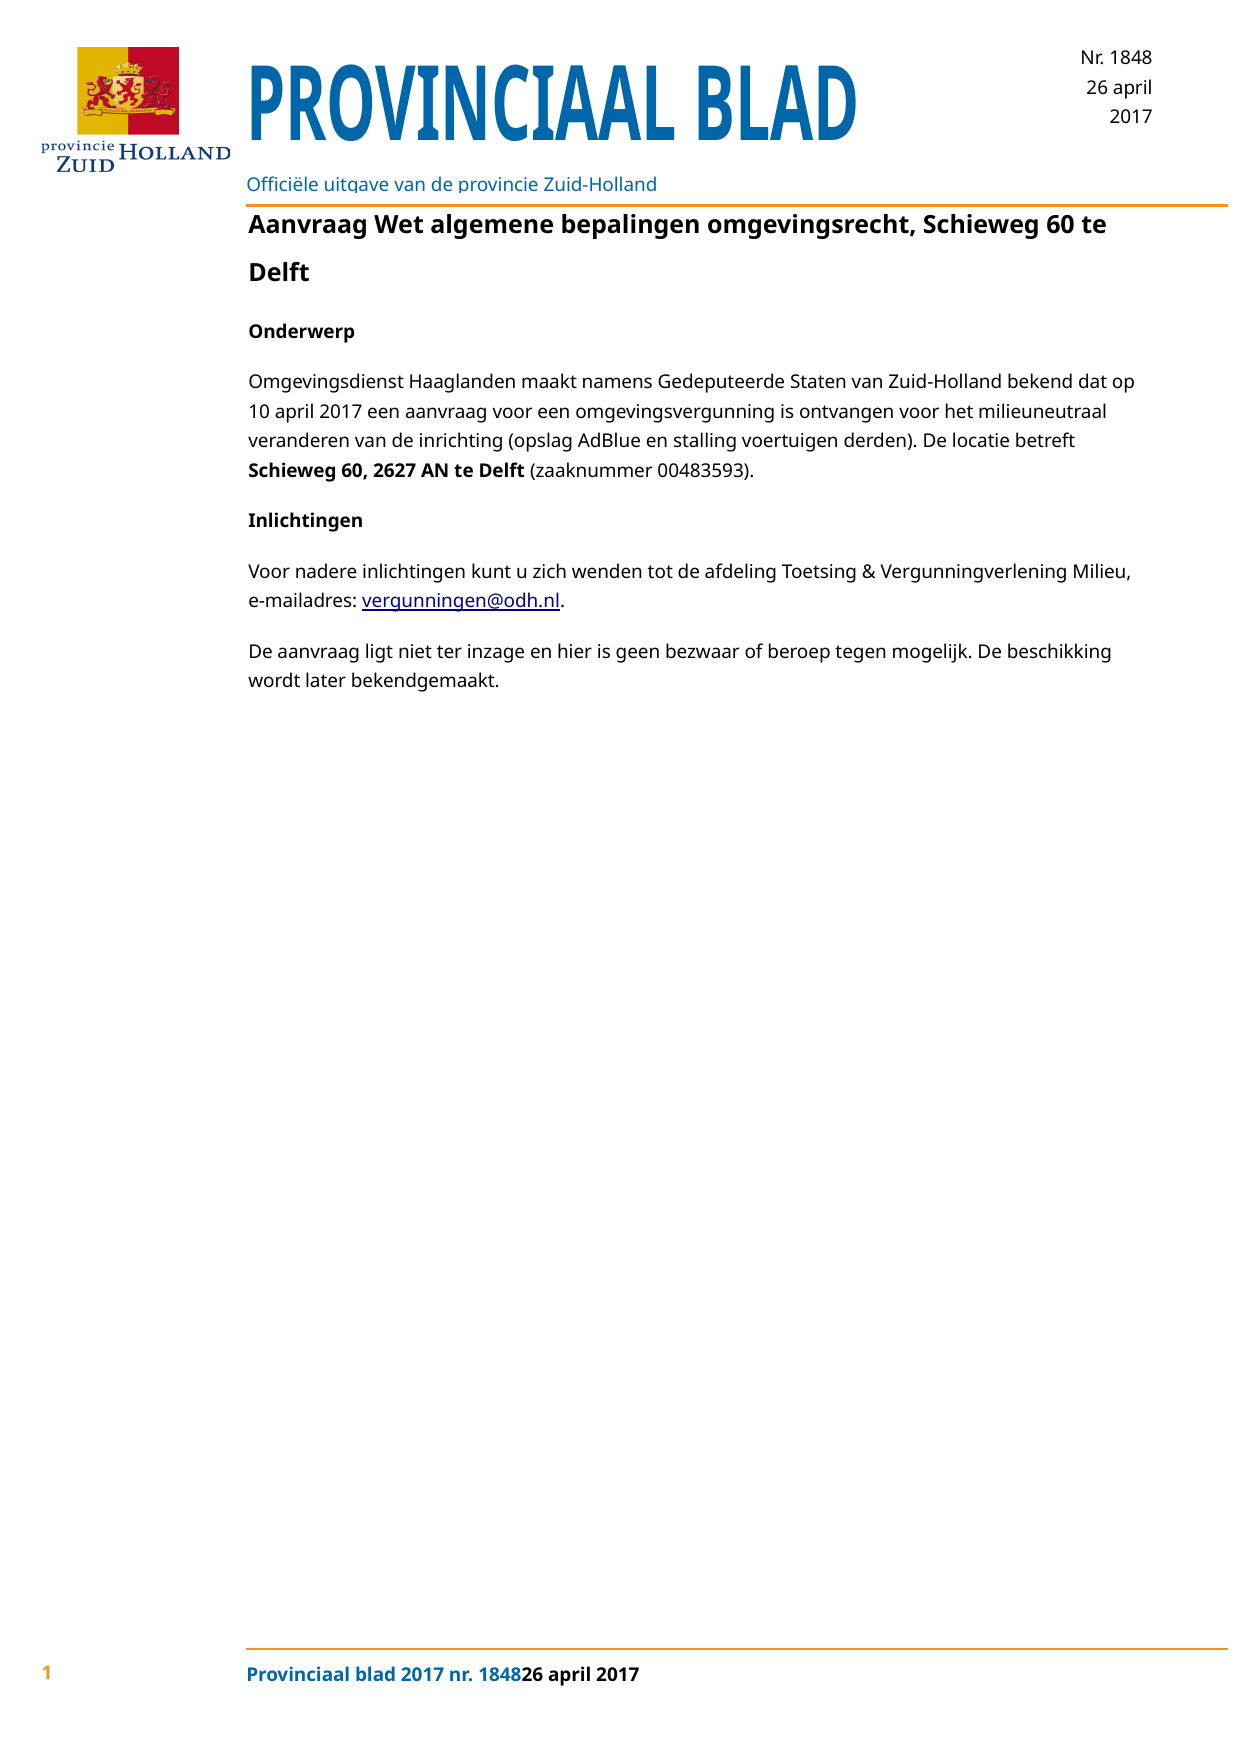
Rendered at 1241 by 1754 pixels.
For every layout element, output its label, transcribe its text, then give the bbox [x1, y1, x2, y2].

picture [41, 47, 231, 172]
text Voor nadere inlichtingen kunt u zich wenden tot de afdeling Toetsing & Vergunningverlening Milieu, e-mailadres: vergunningen@odh.nl. [248, 558, 1152, 613]
text Onderwerp [248, 318, 1152, 344]
text Inlichtingen [248, 507, 1152, 533]
text Aanvraag Wet algemene bepalingen omgevingsrecht, Schieweg 60 te Delft [248, 207, 1152, 288]
text De aanvraag ligt niet ter inzage en hier is geen bezwaar of beroep tegen mogelijk. De beschikking wordt later bekendgemaakt. [248, 638, 1152, 693]
text Omgevingsdienst Haaglanden maakt namens Gedeputeerde Staten van Zuid-Holland bekend dat op 10 april 2017 een aanvraag voor een omgevingsvergunning is ontvangen voor het milieuneutraal veranderen van de inrichting (opslag AdBlue en stalling voertuigen derden). De locatie betreft Schieweg 60, 2627 AN te Delft (zaaknummer 00483593). [248, 368, 1152, 483]
